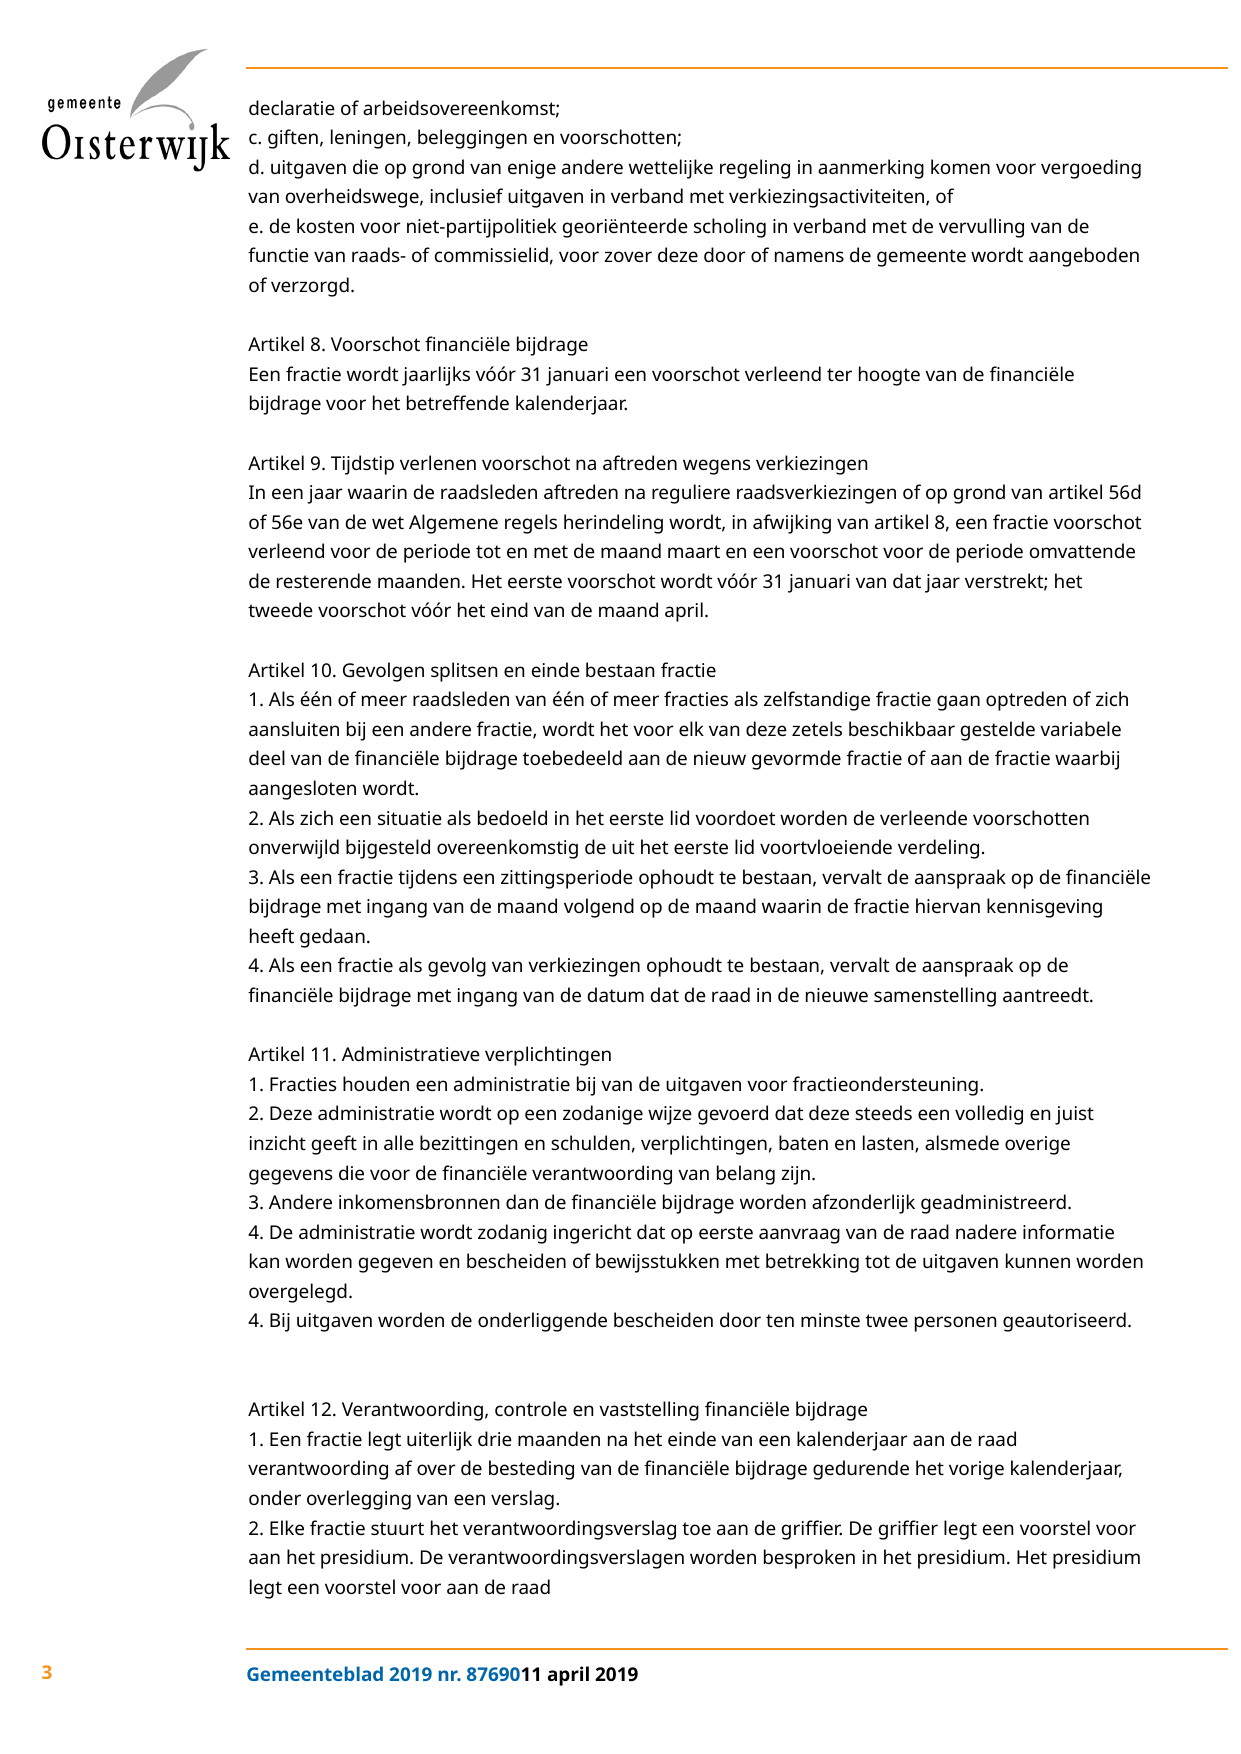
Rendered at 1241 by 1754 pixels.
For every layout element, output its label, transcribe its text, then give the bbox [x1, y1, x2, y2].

text 3. Als een fractie tijdens een zittingsperiode ophoudt te bestaan, vervalt de aanspraak op de financiële bijdrage met ingang van de maand volgend op de maand waarin de fractie hiervan kennisgeving heeft gedaan. [248, 864, 1152, 949]
text 3. Andere inkomensbronnen dan de financiële bijdrage worden afzonderlijk geadministreerd. [248, 1189, 1152, 1215]
text declaratie of arbeidsovereenkomst; [248, 95, 1152, 121]
text Artikel 10. Gevolgen splitsen en einde bestaan fractie [248, 657, 1152, 683]
text c. giften, leningen, beleggingen en voorschotten; [248, 124, 1152, 150]
text In een jaar waarin de raadsleden aftreden na reguliere raadsverkiezingen of op grond van artikel 56d of 56e van de wet Algemene regels herindeling wordt, in afwijking van artikel 8, een fractie voorschot verleend voor de periode tot en met de maand maart en een voorschot voor de periode omvattende de resterende maanden. Het eerste voorschot wordt vóór 31 januari van dat jaar verstrekt; het tweede voorschot vóór het eind van de maand april. [248, 479, 1152, 623]
text 2. Deze administratie wordt op een zodanige wijze gevoerd dat deze steeds een volledig en juist inzicht geeft in alle bezittingen en schulden, verplichtingen, baten en lasten, alsmede overige gegevens die voor de financiële verantwoording van belang zijn. [248, 1101, 1152, 1186]
text Artikel 12. Verantwoording, controle en vaststelling financiële bijdrage [248, 1396, 1152, 1422]
text e. de kosten voor niet-partijpolitiek georiënteerde scholing in verband met de vervulling van de functie van raads- of commissielid, voor zover deze door of namens de gemeente wordt aangeboden of verzorgd. [248, 213, 1152, 298]
text d. uitgaven die op grond van enige andere wettelijke regeling in aanmerking komen voor vergoeding van overheidswege, inclusief uitgaven in verband met verkiezingsactiviteiten, of [248, 154, 1152, 209]
text Artikel 11. Administratieve verplichtingen [248, 1041, 1152, 1067]
picture [41, 47, 231, 172]
text 2. Elke fractie stuurt het verantwoordingsverslag toe aan de griffier. De griffier legt een voorstel voor aan het presidium. De verantwoordingsverslagen worden besproken in het presidium. Het presidium legt een voorstel voor aan de raad [248, 1515, 1152, 1600]
text Artikel 9. Tijdstip verlenen voorschot na aftreden wegens verkiezingen [248, 450, 1152, 476]
text 4. Bij uitgaven worden de onderliggende bescheiden door ten minste twee personen geautoriseerd. [248, 1308, 1152, 1333]
text Een fractie wordt jaarlijks vóór 31 januari een voorschot verleend ter hoogte van de financiële bijdrage voor het betreffende kalenderjaar. [248, 361, 1152, 416]
text Artikel 8. Voorschot financiële bijdrage [248, 331, 1152, 357]
text 1. Fracties houden een administratie bij van de uitgaven voor fractieondersteuning. [248, 1071, 1152, 1097]
text 4. Als een fractie als gevolg van verkiezingen ophoudt te bestaan, vervalt de aanspraak op de financiële bijdrage met ingang van de datum dat de raad in de nieuwe samenstelling aantreedt. [248, 953, 1152, 1008]
text 4. De administratie wordt zodanig ingericht dat op eerste aanvraag van de raad nadere informatie kan worden gegeven en bescheiden of bewijsstukken met betrekking tot de uitgaven kunnen worden overgelegd. [248, 1219, 1152, 1304]
text 1. Als één of meer raadsleden van één of meer fracties als zelfstandige fractie gaan optreden of zich aansluiten bij een andere fractie, wordt het voor elk van deze zetels beschikbaar gestelde variabele deel van de financiële bijdrage toebedeeld aan de nieuw gevormde fractie of aan de fractie waarbij aangesloten wordt. [248, 686, 1152, 801]
text 2. Als zich een situatie als bedoeld in het eerste lid voordoet worden de verleende voorschotten onverwijld bijgesteld overeenkomstig de uit het eerste lid voortvloeiende verdeling. [248, 805, 1152, 860]
text 1. Een fractie legt uiterlijk drie maanden na het einde van een kalenderjaar aan de raad verantwoording af over de besteding van de financiële bijdrage gedurende het vorige kalenderjaar, onder overlegging van een verslag. [248, 1426, 1152, 1511]
